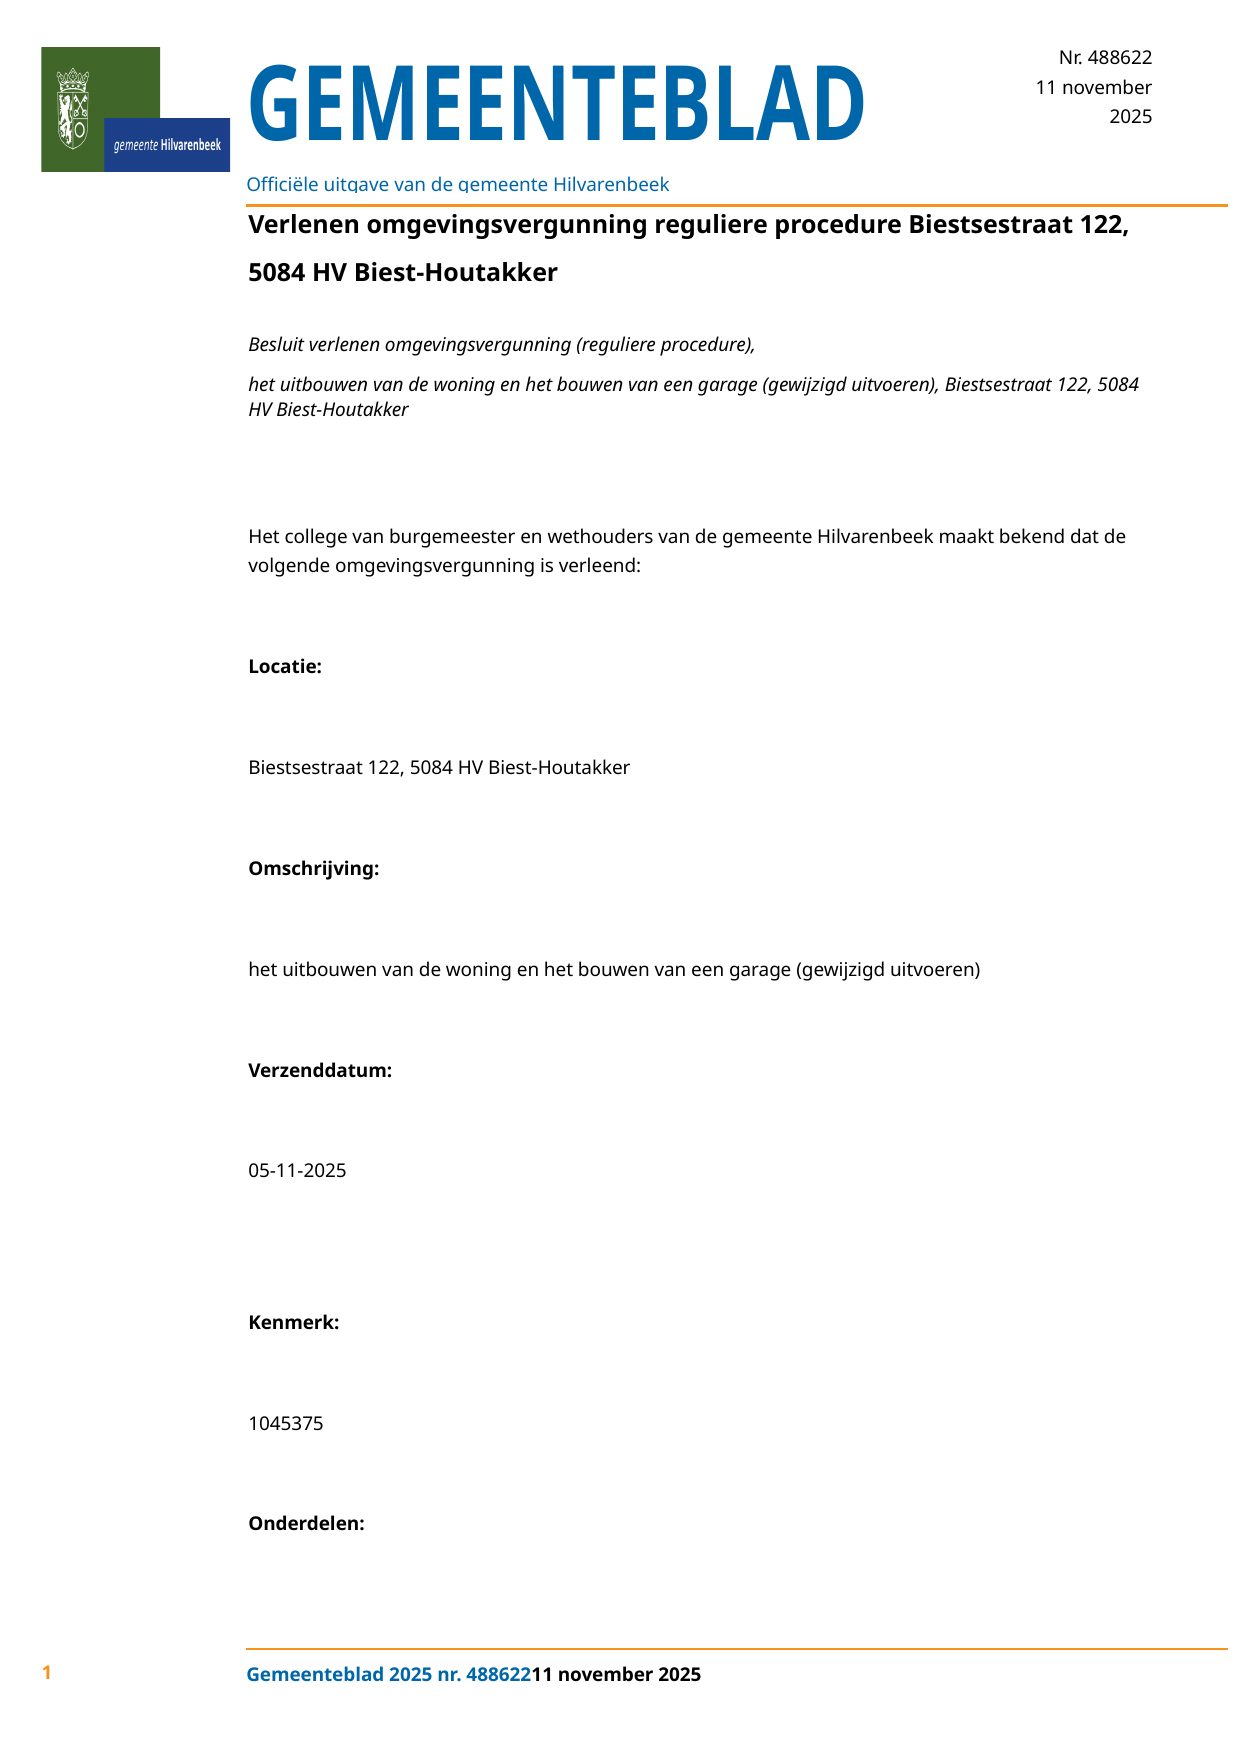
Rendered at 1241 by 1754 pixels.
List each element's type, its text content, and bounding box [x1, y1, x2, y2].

text Locatie: [248, 653, 1152, 679]
text Het college van burgemeester en wethouders van de gemeente Hilvarenbeek maakt bekend dat de volgende omgevingsvergunning is verleend: [248, 523, 1152, 578]
text Besluit verlenen omgevingsvergunning (reguliere procedure), [248, 331, 1152, 357]
text 1045375 [248, 1410, 1152, 1435]
text Omschrijving: [248, 855, 1152, 881]
picture [41, 47, 231, 172]
text Onderdelen: [248, 1511, 1152, 1536]
text het uitbouwen van de woning en het bouwen van een garage (gewijzigd uitvoeren) [248, 956, 1152, 982]
text Kenmerk: [248, 1309, 1152, 1334]
text Verzenddatum: [248, 1057, 1152, 1082]
text Verlenen omgevingsvergunning reguliere procedure Biestsestraat 122, 5084 HV Biest-Houtakker [248, 207, 1152, 288]
text het uitbouwen van de woning en het bouwen van een garage (gewijzigd uitvoeren), Biestsestraat 122, 5084 HV Biest-Houtakker [248, 371, 1152, 422]
text Biestsestraat 122, 5084 HV Biest-Houtakker [248, 754, 1152, 780]
text 05-11-2025 [248, 1158, 1152, 1183]
